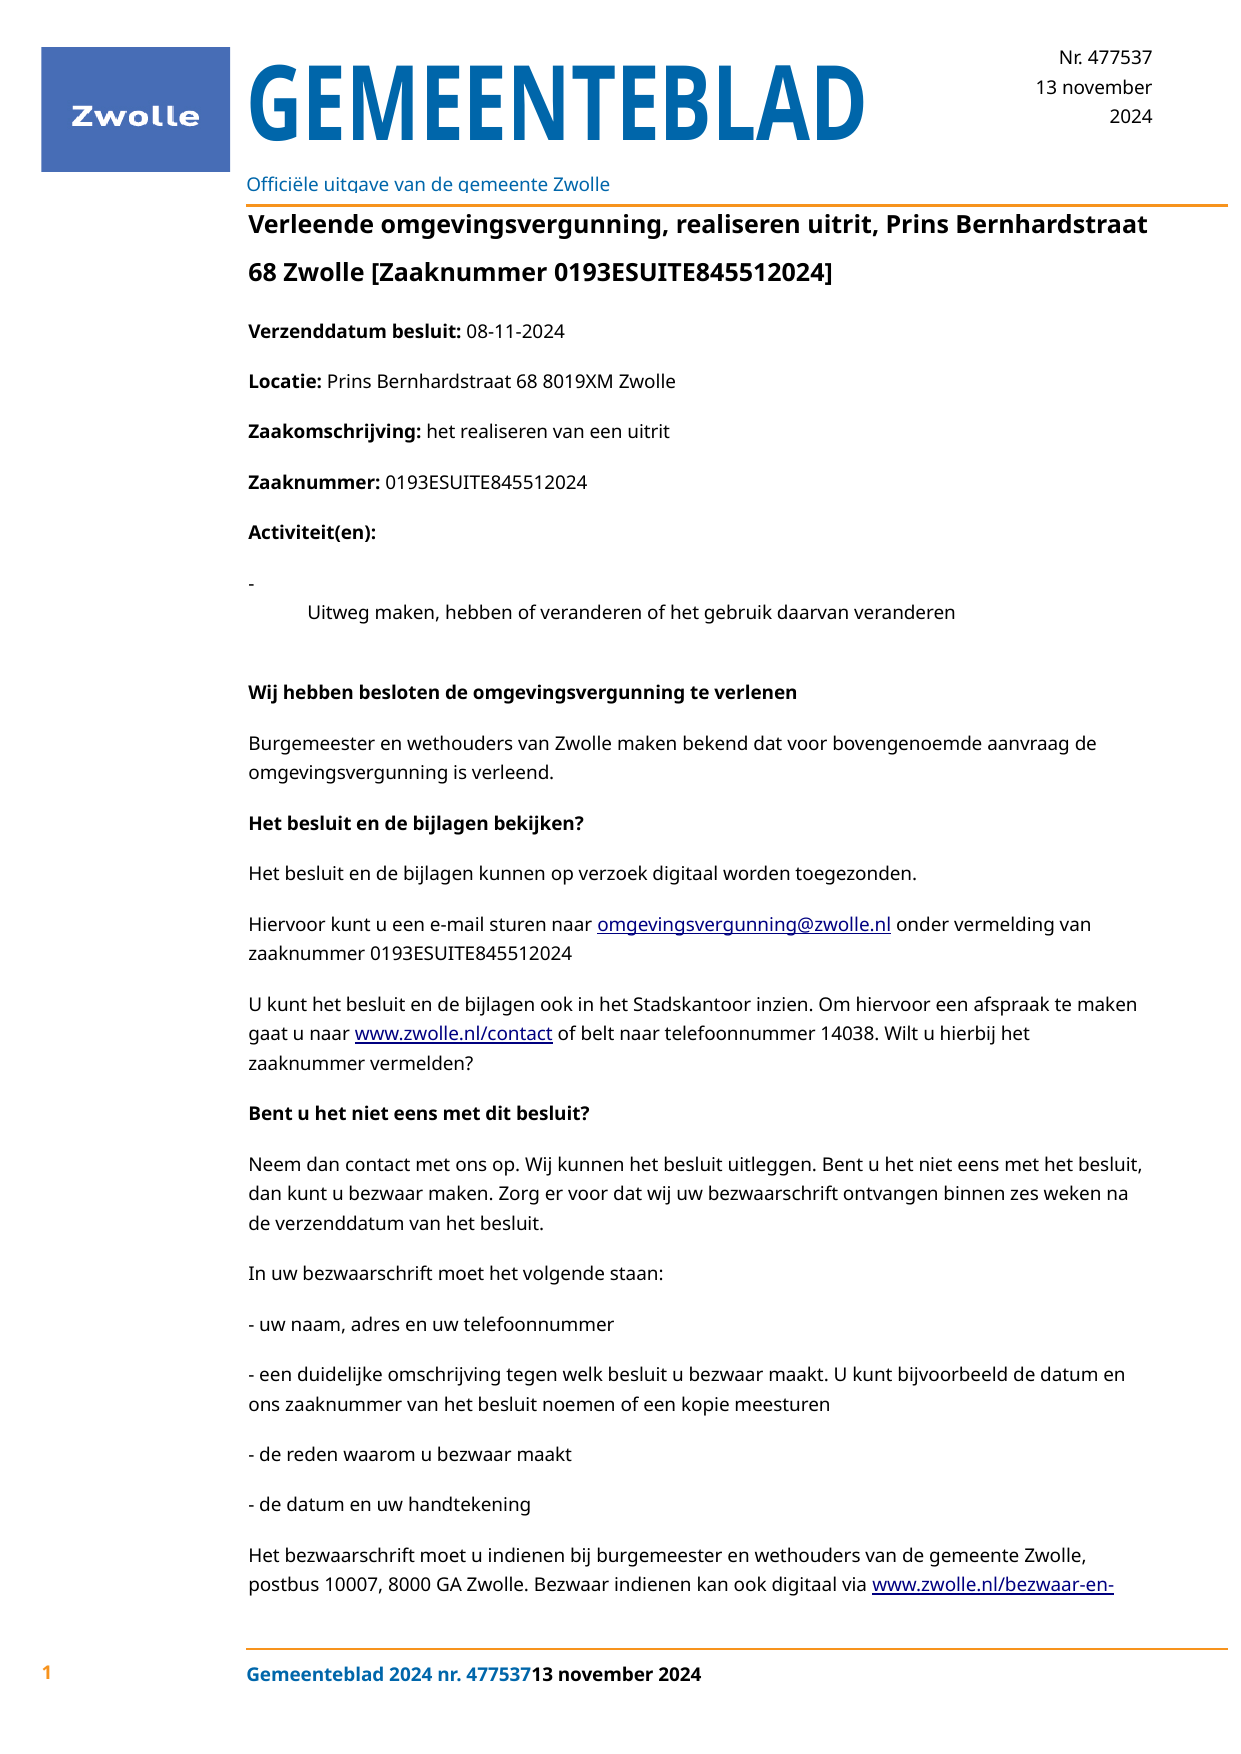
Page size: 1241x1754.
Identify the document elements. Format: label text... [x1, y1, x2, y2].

text - de reden waarom u bezwaar maakt [248, 1441, 1152, 1467]
text - uw naam, adres en uw telefoonnummer [248, 1311, 1152, 1337]
text - de datum en uw handtekening [248, 1492, 1152, 1517]
text Burgemeester en wethouders van Zwolle maken bekend dat voor bovengenoemde aanvraag de omgevingsvergunning is verleend. [248, 730, 1152, 785]
text Wij hebben besloten de omgevingsvergunning te verlenen [248, 679, 1152, 705]
text In uw bezwaarschrift moet het volgende staan: [248, 1260, 1152, 1286]
text Neem dan contact met ons op. Wij kunnen het besluit uitleggen. Bent u het niet eens met het besluit, dan kunt u bezwaar maken. Zorg er voor dat wij uw bezwaarschrift ontvangen binnen zes weken na de verzenddatum van het besluit. [248, 1151, 1152, 1236]
picture [41, 47, 231, 172]
text Het bezwaarschrift moet u indienen bij burgemeester en wethouders van de gemeente Zwolle, postbus 10007, 8000 GA Zwolle. Bezwaar indienen kan ook digitaal via www.zwolle.nl/bezwaar-en- [248, 1542, 1152, 1597]
text Het besluit en de bijlagen kunnen op verzoek digitaal worden toegezonden. [248, 860, 1152, 886]
text - een duidelijke omschrijving tegen welk besluit u bezwaar maakt. U kunt bijvoorbeeld de datum en ons zaaknummer van het besluit noemen of een kopie meesturen [248, 1361, 1152, 1417]
text U kunt het besluit en de bijlagen ook in het Stadskantoor inzien. Om hiervoor een afspraak te maken gaat u naar www.zwolle.nl/contact of belt naar telefoonnummer 14038. Wilt u hierbij het zaaknummer vermelden? [248, 991, 1152, 1076]
text Verzenddatum besluit: 08-11-2024 [248, 318, 1152, 344]
text Zaaknummer: 0193ESUITE845512024 [248, 469, 1152, 495]
text Activiteit(en): [248, 519, 1152, 545]
list Uitweg maken, hebben of veranderen of het gebruik daarvan veranderen [248, 599, 1152, 625]
text Het besluit en de bijlagen bekijken? [248, 810, 1152, 836]
text Zaakomschrijving: het realiseren van een uitrit [248, 419, 1152, 444]
text Locatie: Prins Bernhardstraat 68 8019XM Zwolle [248, 368, 1152, 394]
text Verleende omgevingsvergunning, realiseren uitrit, Prins Bernhardstraat 68 Zwolle [Zaaknummer 0193ESUITE845512024] [248, 207, 1152, 288]
text Bent u het niet eens met dit besluit? [248, 1100, 1152, 1126]
text Hiervoor kunt u een e-mail sturen naar omgevingsvergunning@zwolle.nl onder vermelding van zaaknummer 0193ESUITE845512024 [248, 911, 1152, 966]
